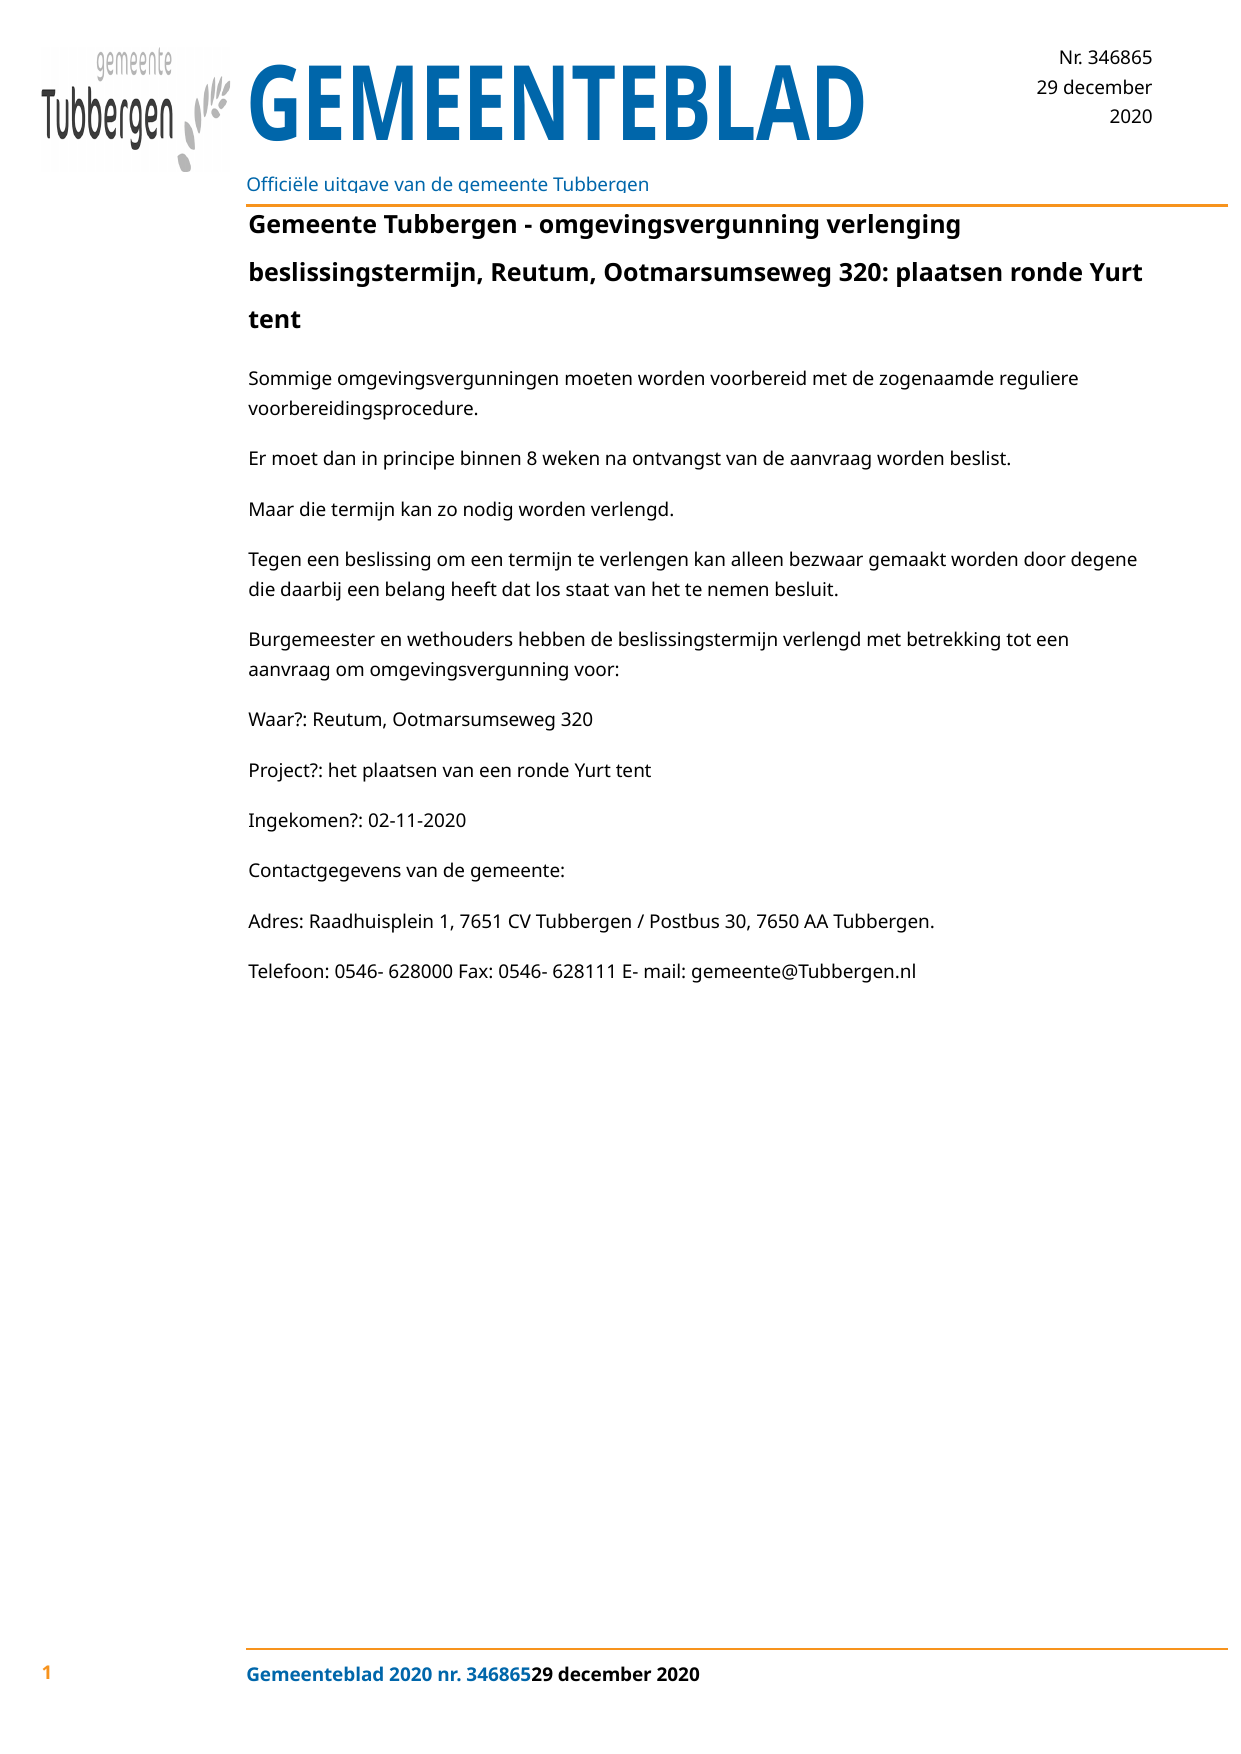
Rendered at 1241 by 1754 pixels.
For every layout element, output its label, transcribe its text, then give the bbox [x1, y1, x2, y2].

text Ingekomen?: 02-11-2020 [248, 807, 1152, 833]
text Telefoon: 0546- 628000 Fax: 0546- 628111 E- mail: gemeente@Tubbergen.nl [248, 958, 1152, 984]
text Sommige omgevingsvergunningen moeten worden voorbereid met de zogenaamde reguliere voorbereidingsprocedure. [248, 366, 1152, 421]
text Tegen een beslissing om een termijn te verlengen kan alleen bezwaar gemaakt worden door degene die daarbij een belang heeft dat los staat van het te nemen besluit. [248, 546, 1152, 602]
text Er moet dan in principe binnen 8 weken na ontvangst van de aanvraag worden beslist. [248, 446, 1152, 471]
text Burgemeester en wethouders hebben de beslissingstermijn verlengd met betrekking tot een aanvraag om omgevingsvergunning voor: [248, 626, 1152, 682]
text Waar?: Reutum, Ootmarsumseweg 320 [248, 706, 1152, 732]
text Maar die termijn kan zo nodig worden verlengd. [248, 496, 1152, 522]
text Adres: Raadhuisplein 1, 7651 CV Tubbergen / Postbus 30, 7650 AA Tubbergen. [248, 908, 1152, 934]
text Contactgegevens van de gemeente: [248, 858, 1152, 883]
text Project?: het plaatsen van een ronde Yurt tent [248, 757, 1152, 782]
text Gemeente Tubbergen - omgevingsvergunning verlenging beslissingstermijn, Reutum, Ootmarsumseweg 320: plaatsen ronde Yurt tent [248, 207, 1152, 336]
picture [41, 47, 231, 172]
